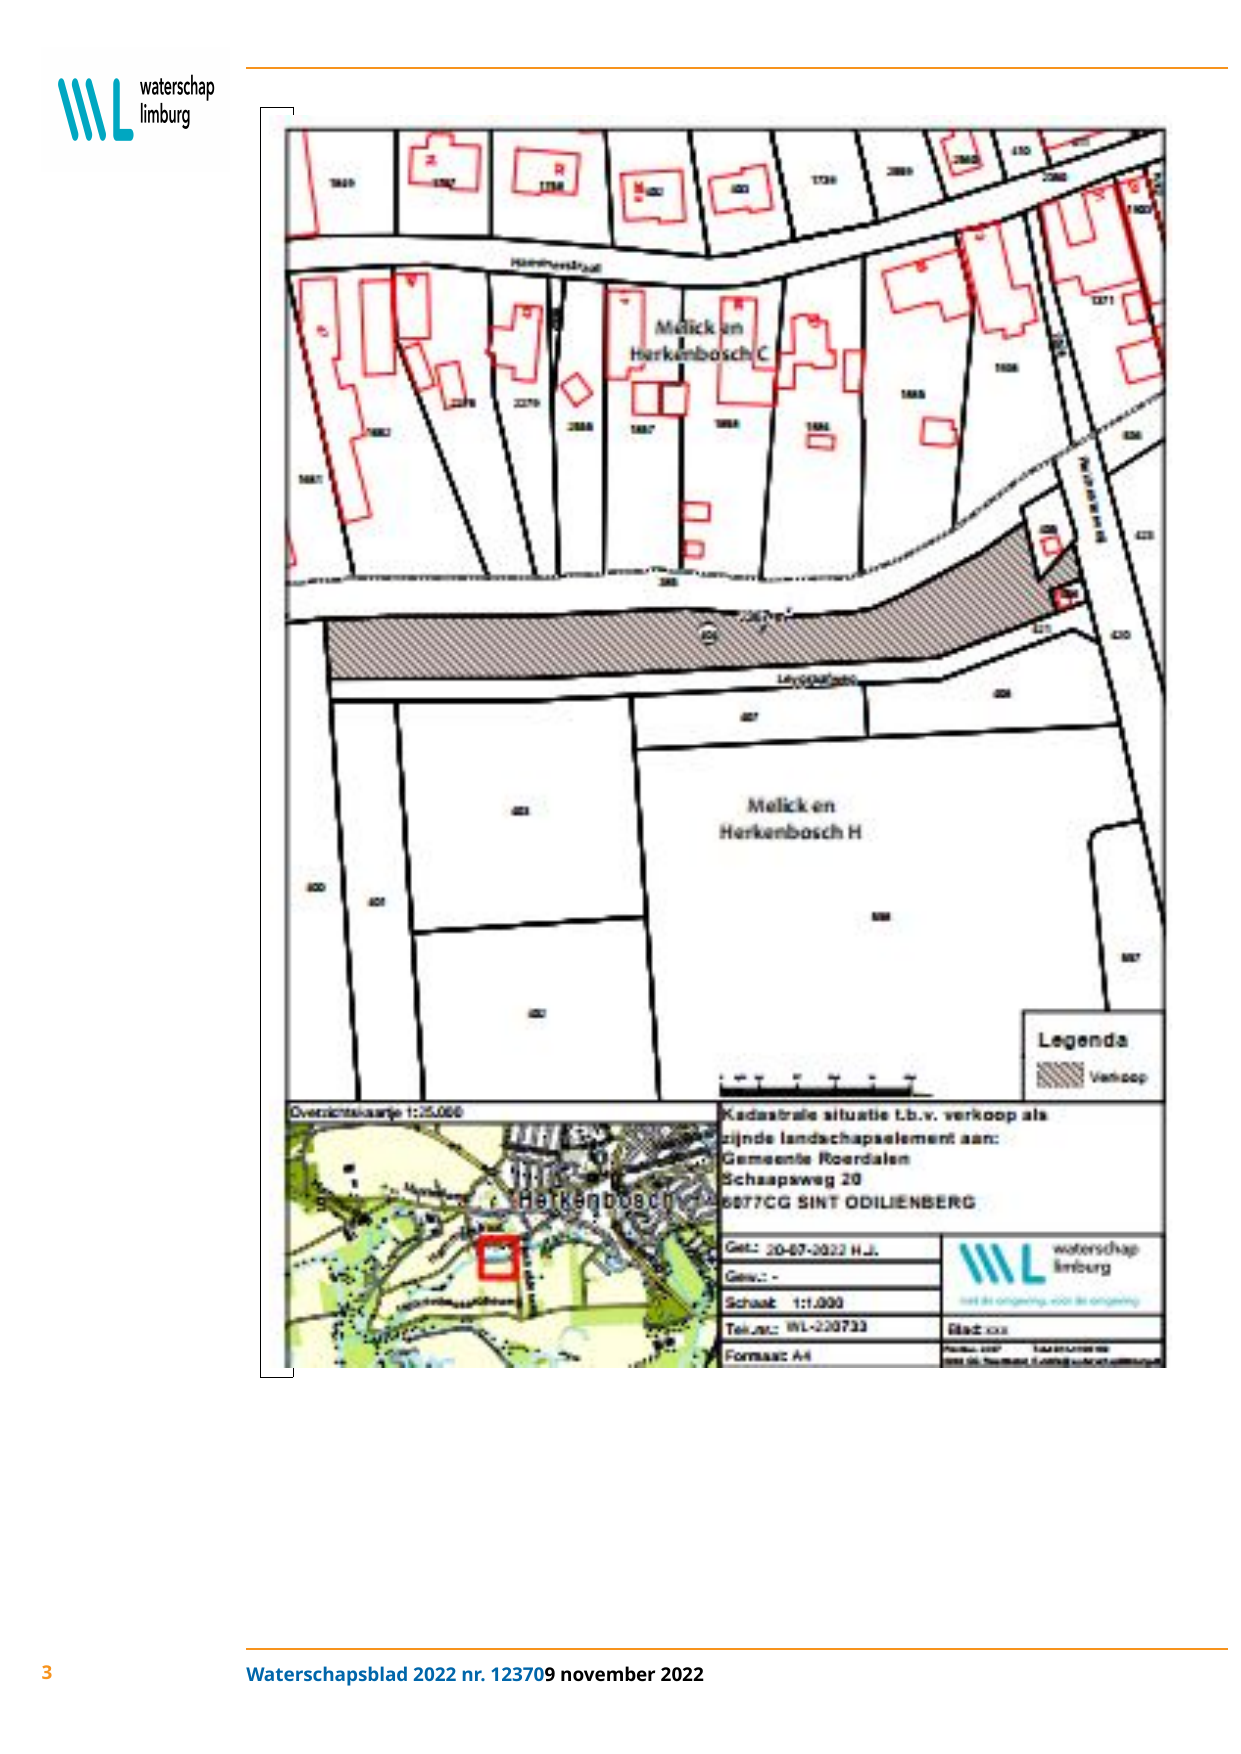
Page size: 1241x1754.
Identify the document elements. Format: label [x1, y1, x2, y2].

picture [268, 115, 1173, 1368]
picture [41, 47, 231, 172]
